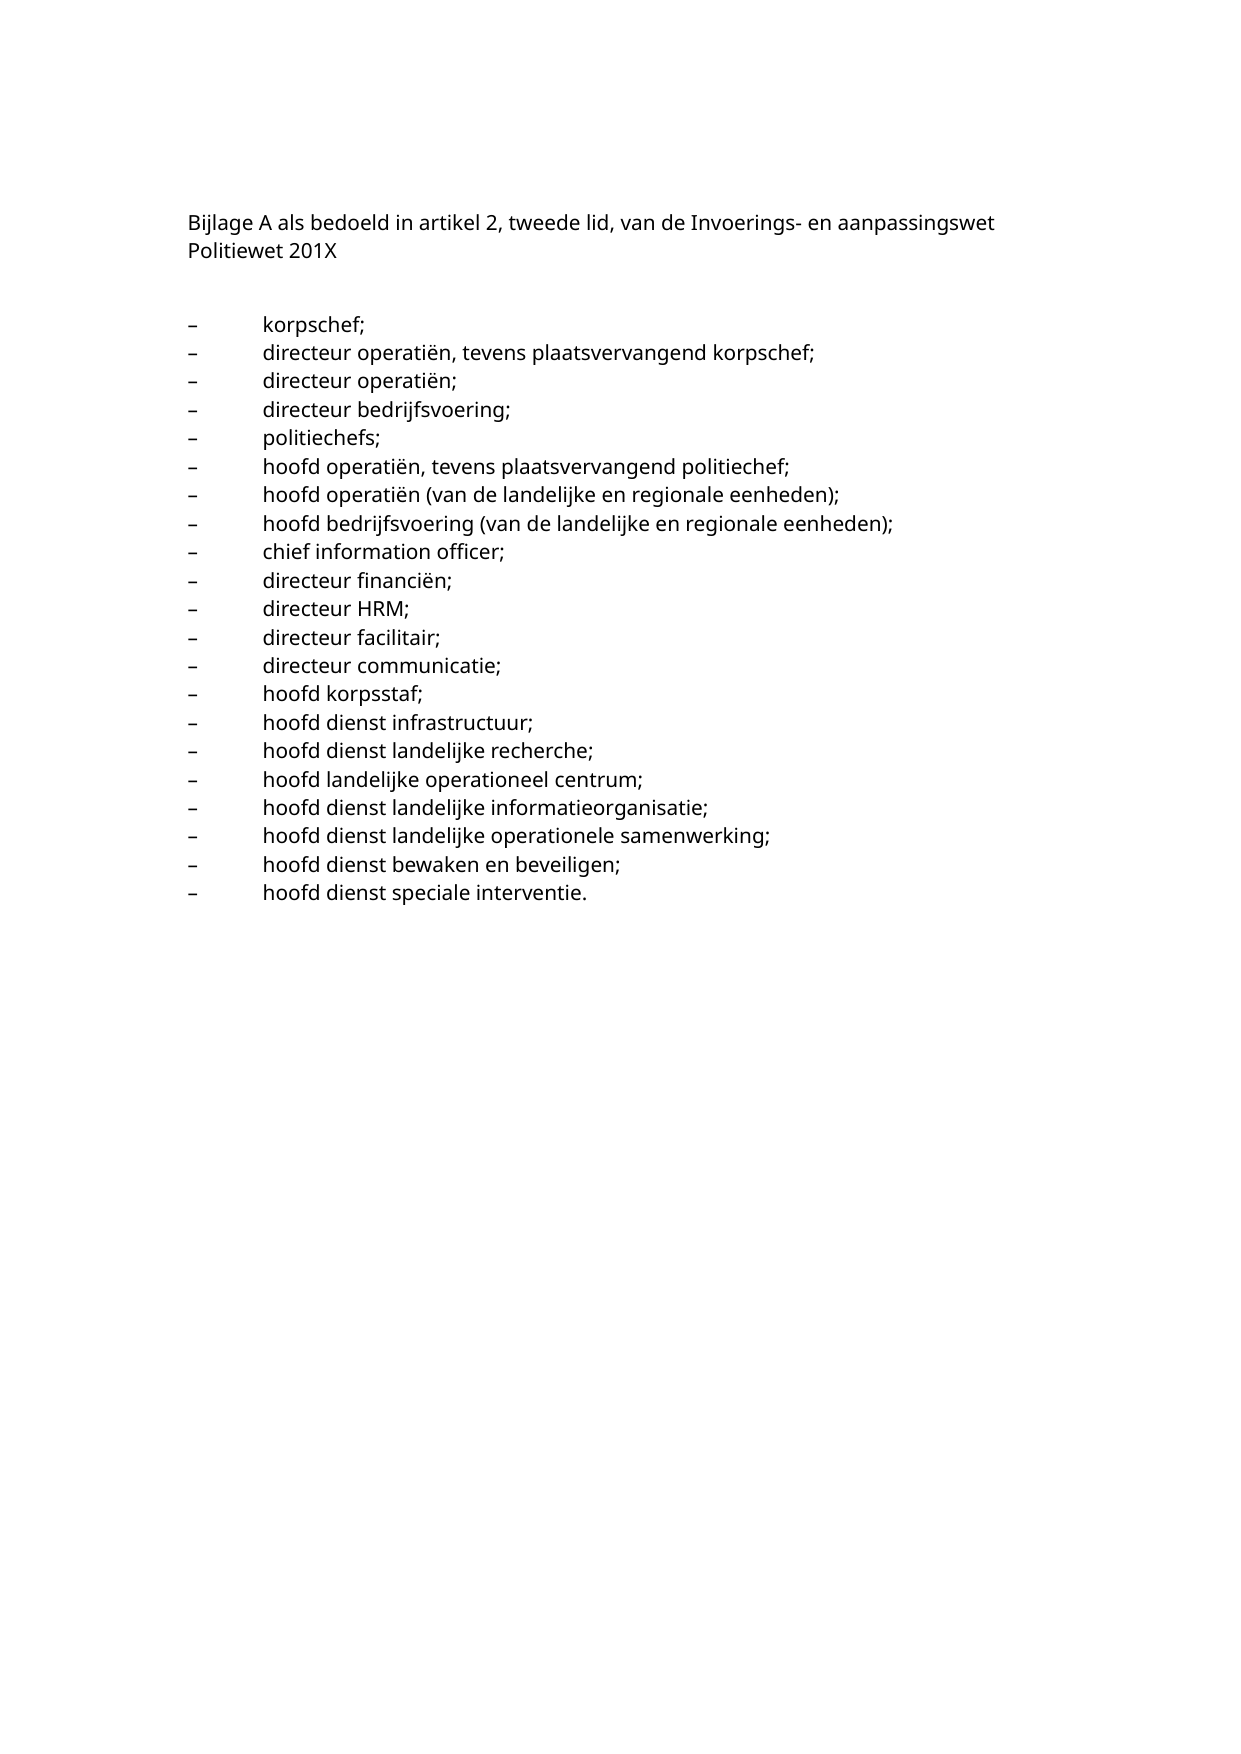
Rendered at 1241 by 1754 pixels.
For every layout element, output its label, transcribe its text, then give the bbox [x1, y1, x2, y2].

list directeur operatiën, tevens plaatsvervangend korpschef; [187, 338, 1053, 367]
list hoofd dienst landelijke recherche; [187, 736, 1053, 765]
list hoofd dienst infrastructuur; [187, 708, 1053, 736]
list hoofd dienst landelijke operationele samenwerking; [187, 822, 1053, 850]
list directeur financiën; [187, 566, 1053, 594]
list hoofd bedrijfsvoering (van de landelijke en regionale eenheden); [187, 509, 1053, 537]
subtitle Bijlage A als bedoeld in artikel 2, tweede lid, van de Invoerings- en aanpassingswet Politiewet 201X [187, 208, 1053, 265]
list hoofd korpsstaf; [187, 679, 1053, 708]
list hoofd landelijke operationeel centrum; [187, 765, 1053, 793]
list hoofd dienst bewaken en beveiligen; [187, 850, 1053, 878]
list directeur operatiën; [187, 367, 1053, 395]
list hoofd operatiën (van de landelijke en regionale eenheden); [187, 480, 1053, 509]
list directeur bedrijfsvoering; [187, 395, 1053, 423]
list hoofd dienst landelijke informatieorganisatie; [187, 793, 1053, 822]
list politiechefs; [187, 423, 1053, 452]
list directeur facilitair; [187, 623, 1053, 651]
list hoofd operatiën, tevens plaatsvervangend politiechef; [187, 452, 1053, 480]
list directeur HRM; [187, 594, 1053, 623]
list korpschef; [187, 310, 1053, 338]
list hoofd dienst speciale interventie. [187, 878, 1053, 907]
list chief information officer; [187, 537, 1053, 566]
list directeur communicatie; [187, 651, 1053, 679]
